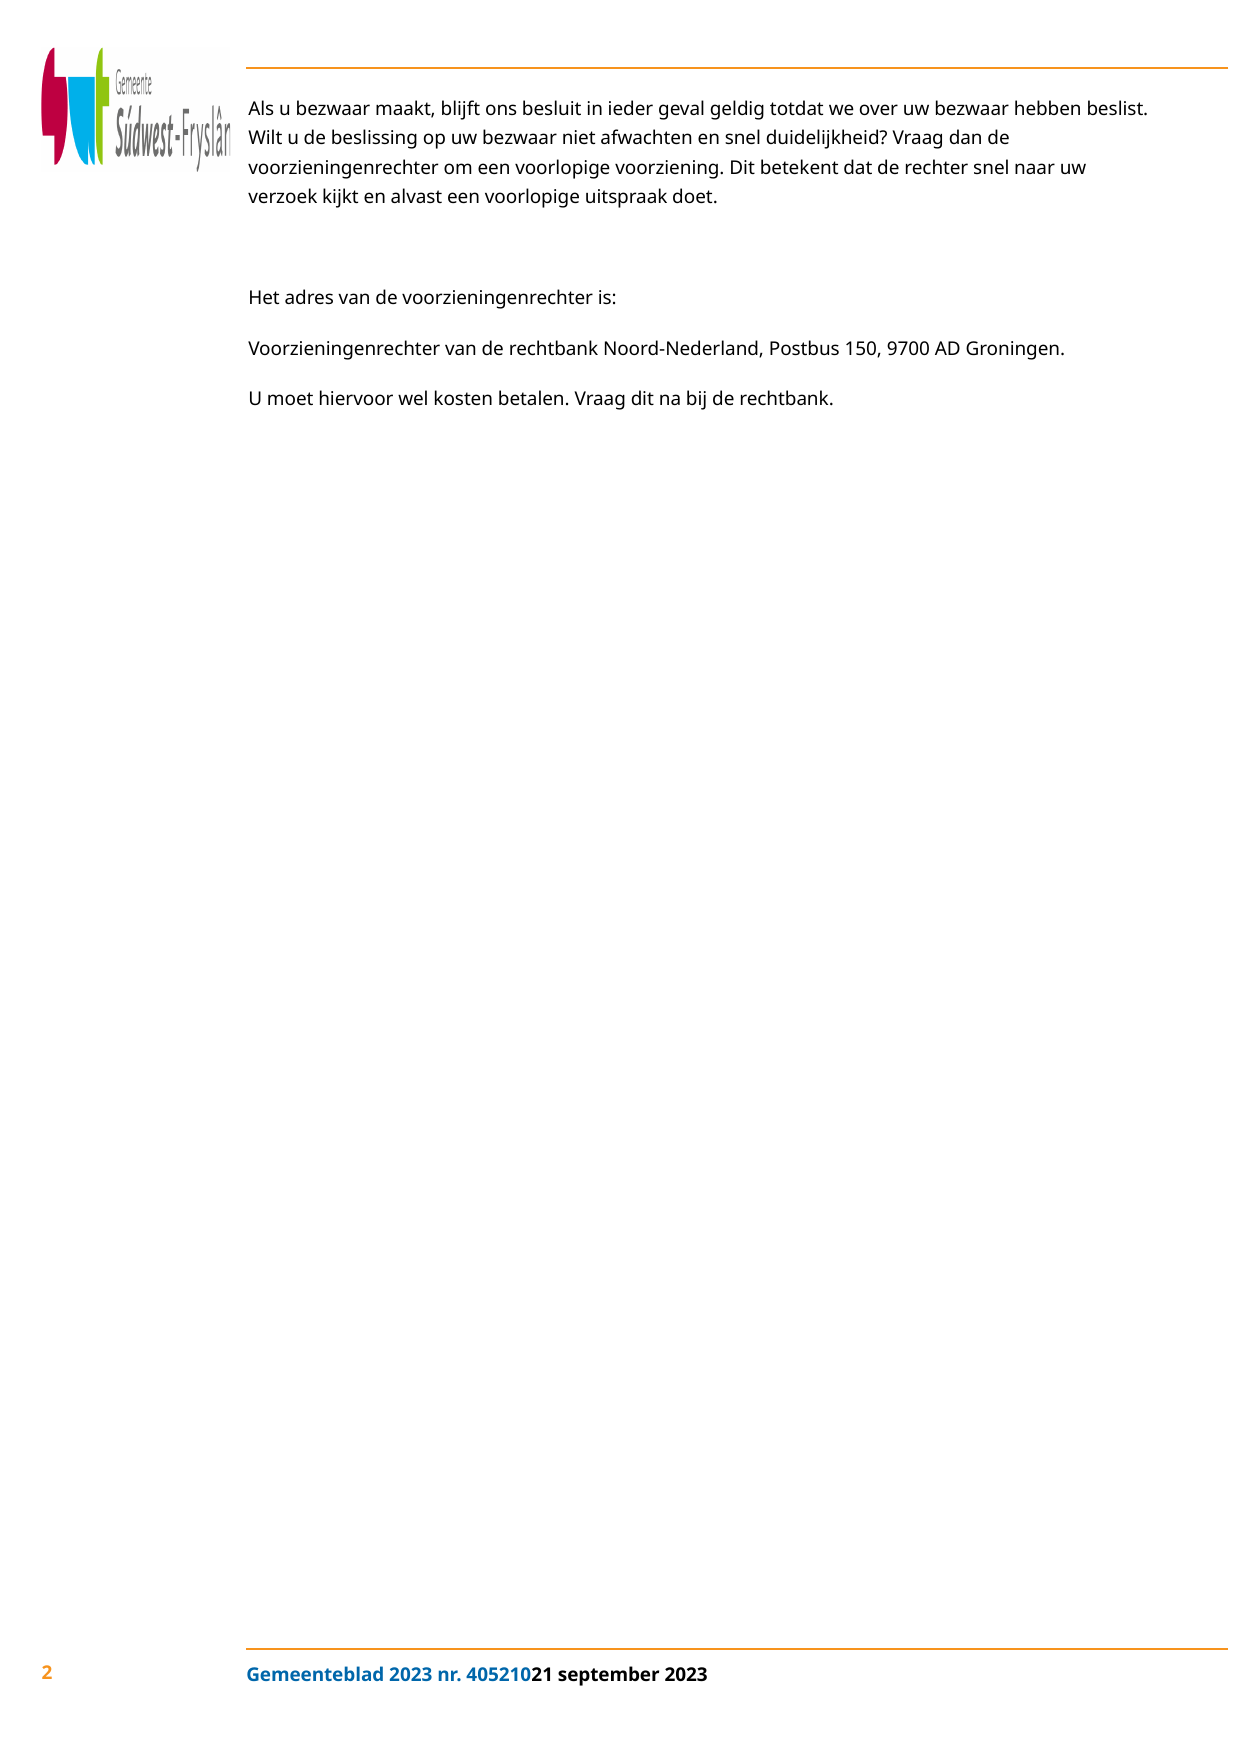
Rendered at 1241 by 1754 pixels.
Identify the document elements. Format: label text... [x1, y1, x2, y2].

text Het adres van de voorzieningenrechter is: [248, 284, 1152, 310]
text Als u bezwaar maakt, blijft ons besluit in ieder geval geldig totdat we over uw bezwaar hebben beslist. Wilt u de beslissing op uw bezwaar niet afwachten en snel duidelijkheid? Vraag dan de voorzieningenrechter om een voorlopige voorziening. Dit betekent dat de rechter snel naar uw verzoek kijkt en alvast een voorlopige uitspraak doet. [248, 95, 1152, 209]
text Voorzieningenrechter van de rechtbank Noord-Nederland, Postbus 150, 9700 AD Groningen. [248, 335, 1152, 361]
text U moet hiervoor wel kosten betalen. Vraag dit na bij de rechtbank. [248, 385, 1152, 411]
picture [41, 47, 231, 172]
